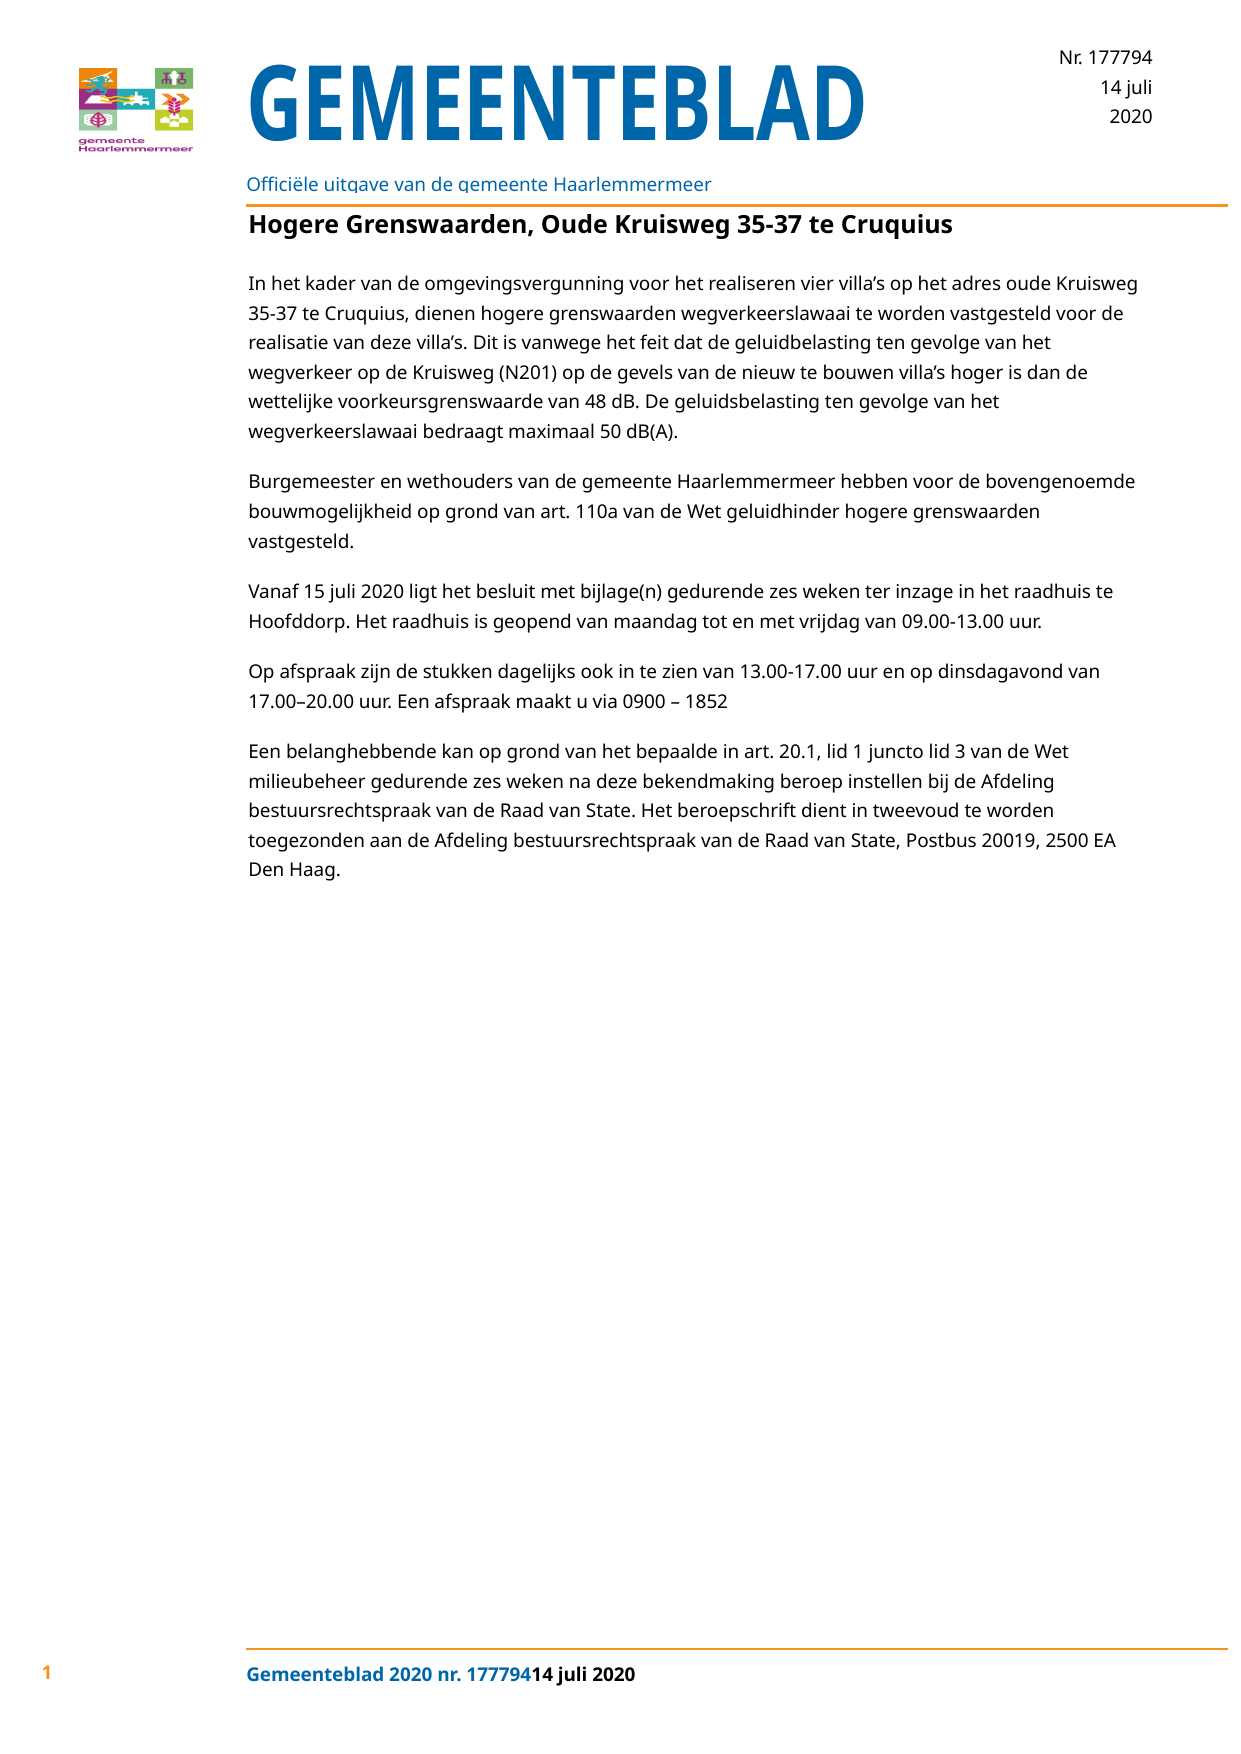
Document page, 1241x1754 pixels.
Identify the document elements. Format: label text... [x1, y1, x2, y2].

picture [41, 47, 231, 172]
text Een belanghebbende kan op grond van het bepaalde in art. 20.1, lid 1 juncto lid 3 van de Wet milieubeheer gedurende zes weken na deze bekendmaking beroep instellen bij de Afdeling bestuursrechtspraak van de Raad van State. Het beroepschrift dient in tweevoud te worden toegezonden aan de Afdeling bestuursrechtspraak van de Raad van State, Postbus 20019, 2500 EA Den Haag. [248, 738, 1152, 882]
text Op afspraak zijn de stukken dagelijks ook in te zien van 13.00-17.00 uur en op dinsdagavond van 17.00–20.00 uur. Een afspraak maakt u via 0900 – 1852 [248, 658, 1152, 713]
text Burgemeester en wethouders van de gemeente Haarlemmermeer hebben voor de bovengenoemde bouwmogelijkheid op grond van art. 110a van de Wet geluidhinder hogere grenswaarden vastgesteld. [248, 469, 1152, 553]
text Vanaf 15 juli 2020 ligt het besluit met bijlage(n) gedurende zes weken ter inzage in het raadhuis te Hoofddorp. Het raadhuis is geopend van maandag tot en met vrijdag van 09.00-13.00 uur. [248, 578, 1152, 633]
text Hogere Grenswaarden, Oude Kruisweg 35-37 te Cruquius [248, 207, 1152, 241]
text In het kader van de omgevingsvergunning voor het realiseren vier villa’s op het adres oude Kruisweg 35-37 te Cruquius, dienen hogere grenswaarden wegverkeerslawaai te worden vastgesteld voor de realisatie van deze villa’s. Dit is vanwege het feit dat de geluidbelasting ten gevolge van het wegverkeer op de Kruisweg (N201) op de gevels van de nieuw te bouwen villa’s hoger is dan de wettelijke voorkeursgrenswaarde van 48 dB. De geluidsbelasting ten gevolge van het wegverkeerslawaai bedraagt maximaal 50 dB(A). [248, 270, 1152, 444]
